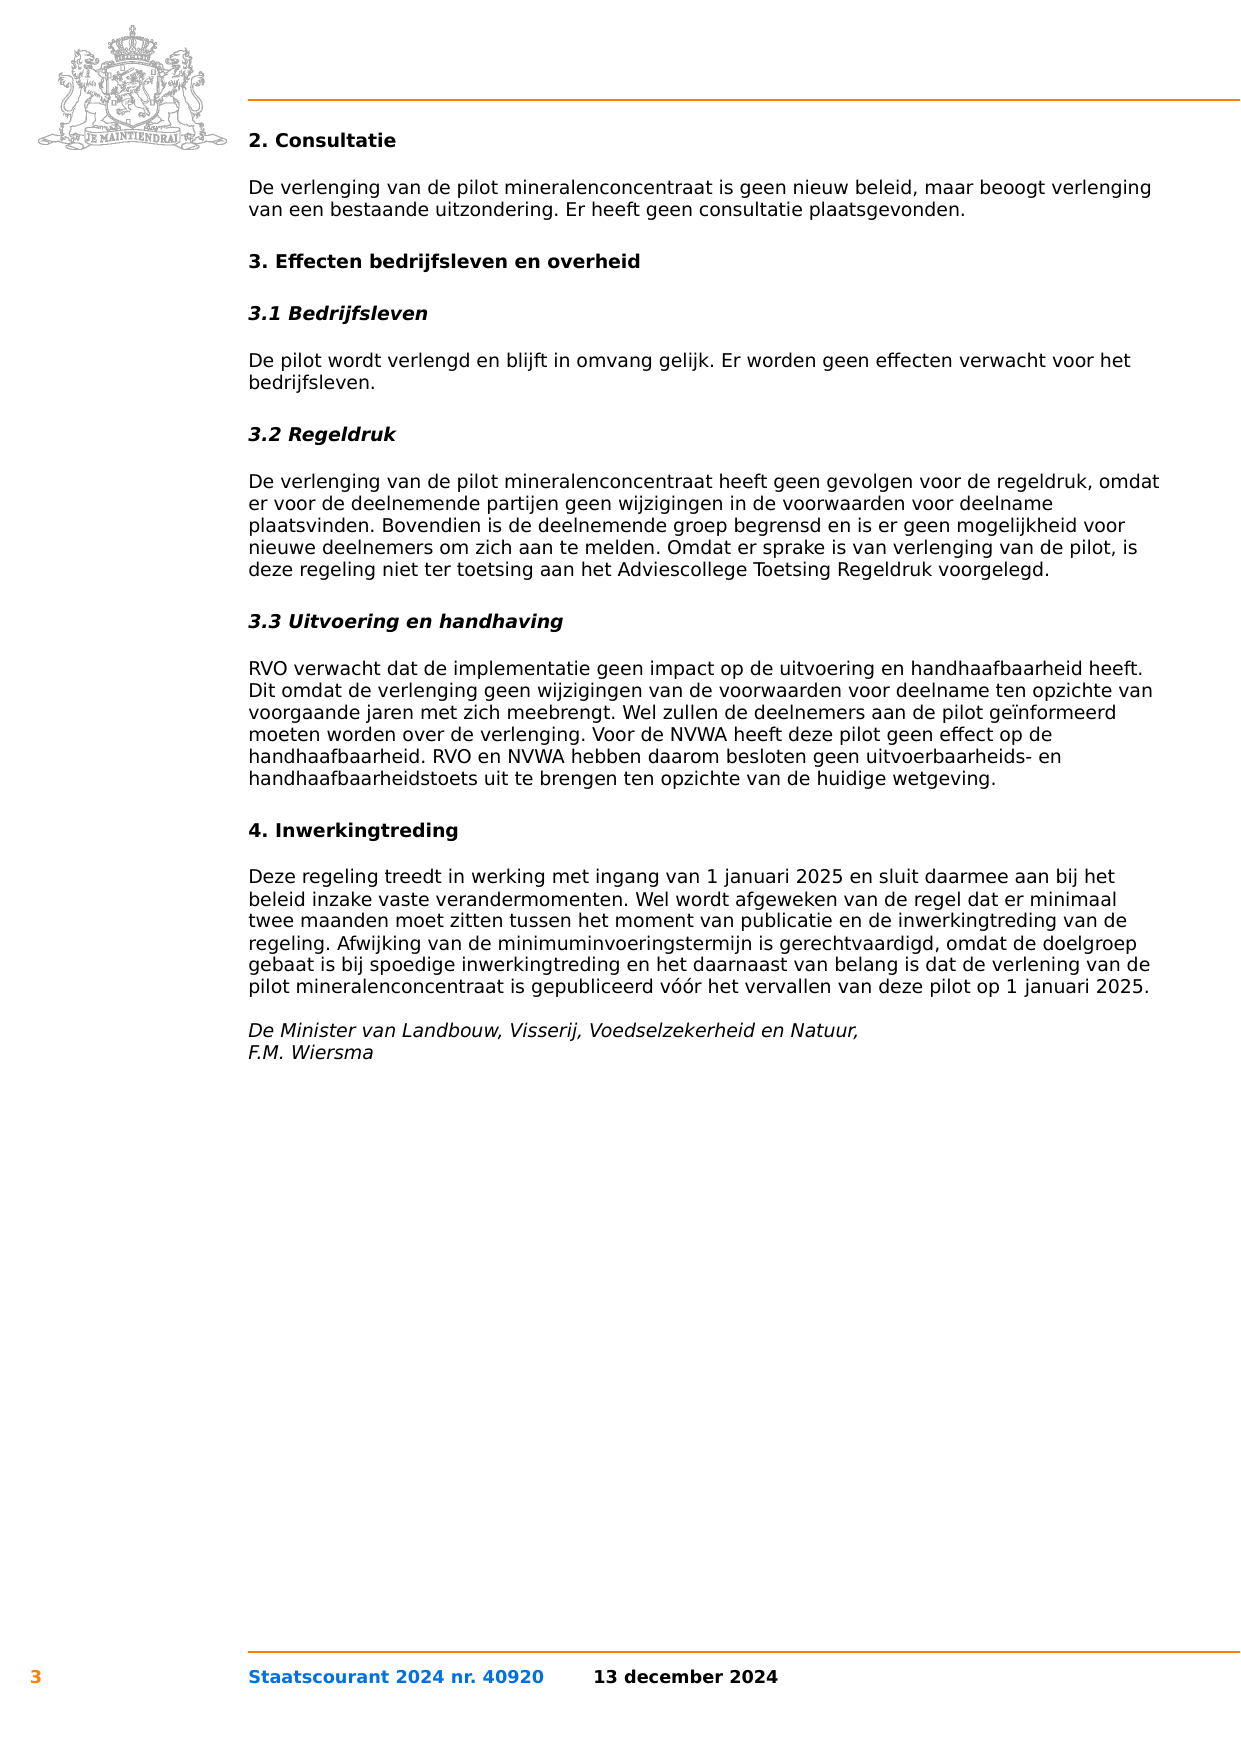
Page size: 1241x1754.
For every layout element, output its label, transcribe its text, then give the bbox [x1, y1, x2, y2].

picture [38, 25, 227, 150]
subtitle 3.3 Uitvoering en handhaving [248, 611, 1163, 633]
text De verlenging van de pilot mineralenconcentraat heeft geen gevolgen voor de regeldruk, omdat er voor de deelnemende partijen geen wijzigingen in de voorwaarden voor deelname plaatsvinden. Bovendien is de deelnemende groep begrensd en is er geen mogelijkheid voor nieuwe deelnemers om zich aan te melden. Omdat er sprake is van verlenging van de pilot, is deze regeling niet ter toetsing aan het Adviescollege Toetsing Regeldruk voorgelegd. [248, 471, 1163, 581]
subtitle 3.1 Bedrijfsleven [248, 303, 1163, 325]
text Deze regeling treedt in werking met ingang van 1 januari 2025 en sluit daarmee aan bij het beleid inzake vaste verandermomenten. Wel wordt afgeweken van de regel dat er minimaal twee maanden moet zitten tussen het moment van publicatie en de inwerkingtreding van de regeling. Afwijking van de minimuminvoeringstermijn is gerechtvaardigd, omdat de doelgroep gebaat is bij spoedige inwerkingtreding en het daarnaast van belang is dat de verlening van de pilot mineralenconcentraat is gepubliceerd vóór het vervallen van deze pilot op 1 januari 2025. [248, 866, 1163, 998]
subtitle 2. Consultatie [248, 130, 1163, 152]
subtitle 3.2 Regeldruk [248, 424, 1163, 446]
subtitle 4. Inwerkingtreding [248, 819, 1163, 841]
text De pilot wordt verlengd en blijft in omvang gelijk. Er worden geen effecten verwacht voor het bedrijfsleven. [248, 350, 1163, 394]
text De verlenging van de pilot mineralenconcentraat is geen nieuw beleid, maar beoogt verlenging van een bestaande uitzondering. Er heeft geen consultatie plaatsgevonden. [248, 177, 1163, 221]
text De Minister van Landbouw, Visserij, Voedselzekerheid en Natuur, F.M. Wiersma [248, 1020, 1163, 1064]
subtitle 3. Effecten bedrijfsleven en overheid [248, 251, 1163, 273]
text RVO verwacht dat de implementatie geen impact op de uitvoering en handhaafbaarheid heeft. Dit omdat de verlenging geen wijzigingen van de voorwaarden voor deelname ten opzichte van voorgaande jaren met zich meebrengt. Wel zullen de deelnemers aan de pilot geïnformeerd moeten worden over de verlenging. Voor de NVWA heeft deze pilot geen effect op de handhaafbaarheid. RVO en NVWA hebben daarom besloten geen uitvoerbaarheids- en handhaafbaarheidstoets uit te brengen ten opzichte van de huidige wetgeving. [248, 658, 1163, 789]
